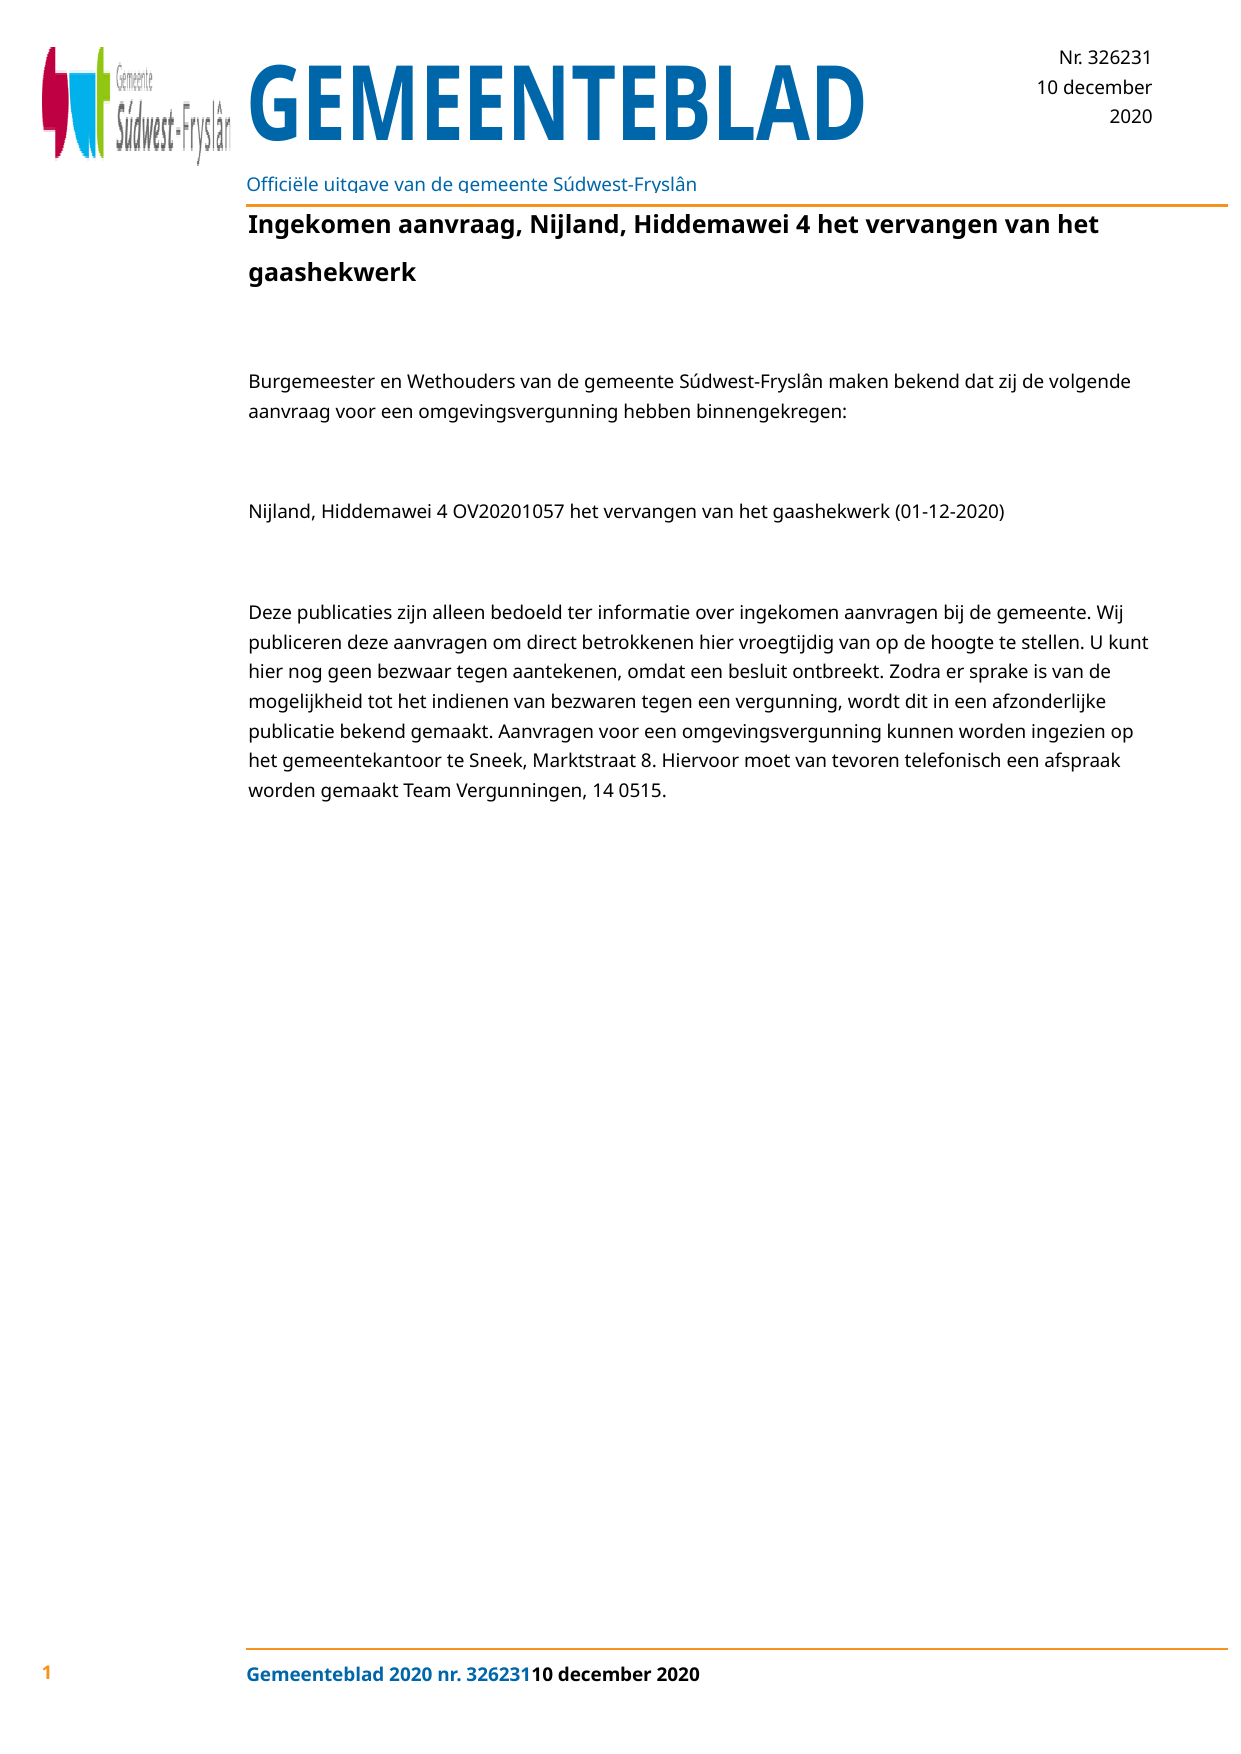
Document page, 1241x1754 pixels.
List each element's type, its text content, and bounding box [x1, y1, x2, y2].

text Deze publicaties zijn alleen bedoeld ter informatie over ingekomen aanvragen bij de gemeente. Wij publiceren deze aanvragen om direct betrokkenen hier vroegtijdig van op de hoogte te stellen. U kunt hier nog geen bezwaar tegen aantekenen, omdat een besluit ontbreekt. Zodra er sprake is van de mogelijkheid tot het indienen van bezwaren tegen een vergunning, wordt dit in een afzonderlijke publicatie bekend gemaakt. Aanvragen voor een omgevingsvergunning kunnen worden ingezien op het gemeentekantoor te Sneek, Marktstraat 8. Hiervoor moet van tevoren telefonisch een afspraak worden gemaakt Team Vergunningen, 14 0515. [248, 599, 1152, 803]
picture [41, 47, 231, 172]
text Nijland, Hiddemawei 4 OV20201057 het vervangen van het gaashekwerk (01-12-2020) [248, 499, 1152, 524]
text Ingekomen aanvraag, Nijland, Hiddemawei 4 het vervangen van het gaashekwerk [248, 207, 1152, 288]
text Burgemeester en Wethouders van de gemeente Súdwest-Fryslân maken bekend dat zij de volgende aanvraag voor een omgevingsvergunning hebben binnengekregen: [248, 368, 1152, 424]
